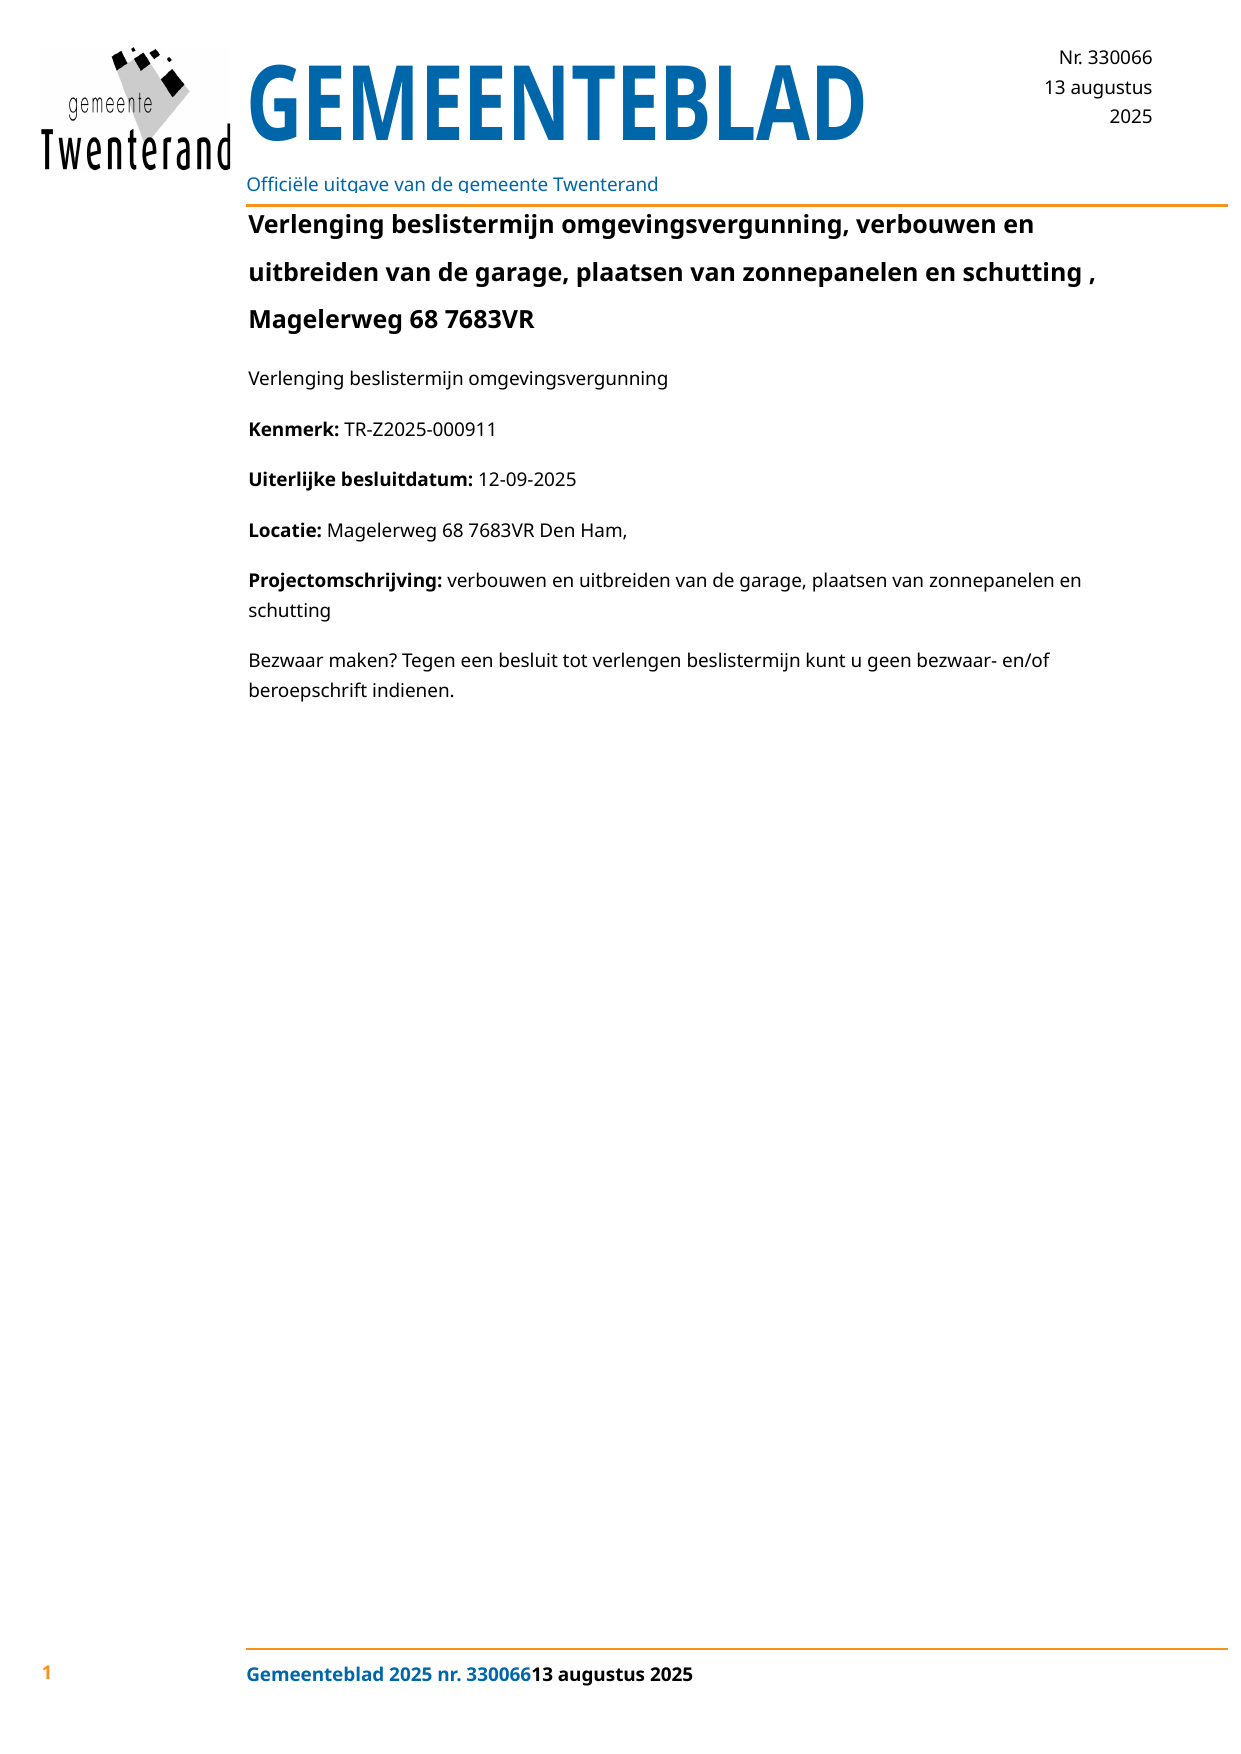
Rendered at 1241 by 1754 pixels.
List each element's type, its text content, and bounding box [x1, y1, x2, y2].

text Projectomschrijving: verbouwen en uitbreiden van de garage, plaatsen van zonnepanelen en schutting [248, 567, 1152, 622]
text Kenmerk: TR-Z2025-000911 [248, 416, 1152, 442]
text Uiterlijke besluitdatum: 12-09-2025 [248, 466, 1152, 492]
text Bezwaar maken? Tegen een besluit tot verlengen beslistermijn kunt u geen bezwaar- en/of beroepschrift indienen. [248, 647, 1152, 702]
text Locatie: Magelerweg 68 7683VR Den Ham, [248, 517, 1152, 542]
text Verlenging beslistermijn omgevingsvergunning, verbouwen en uitbreiden van de garage, plaatsen van zonnepanelen en schutting , Magelerweg 68 7683VR [248, 207, 1152, 336]
picture [41, 47, 231, 172]
text Verlenging beslistermijn omgevingsvergunning [248, 366, 1152, 391]
